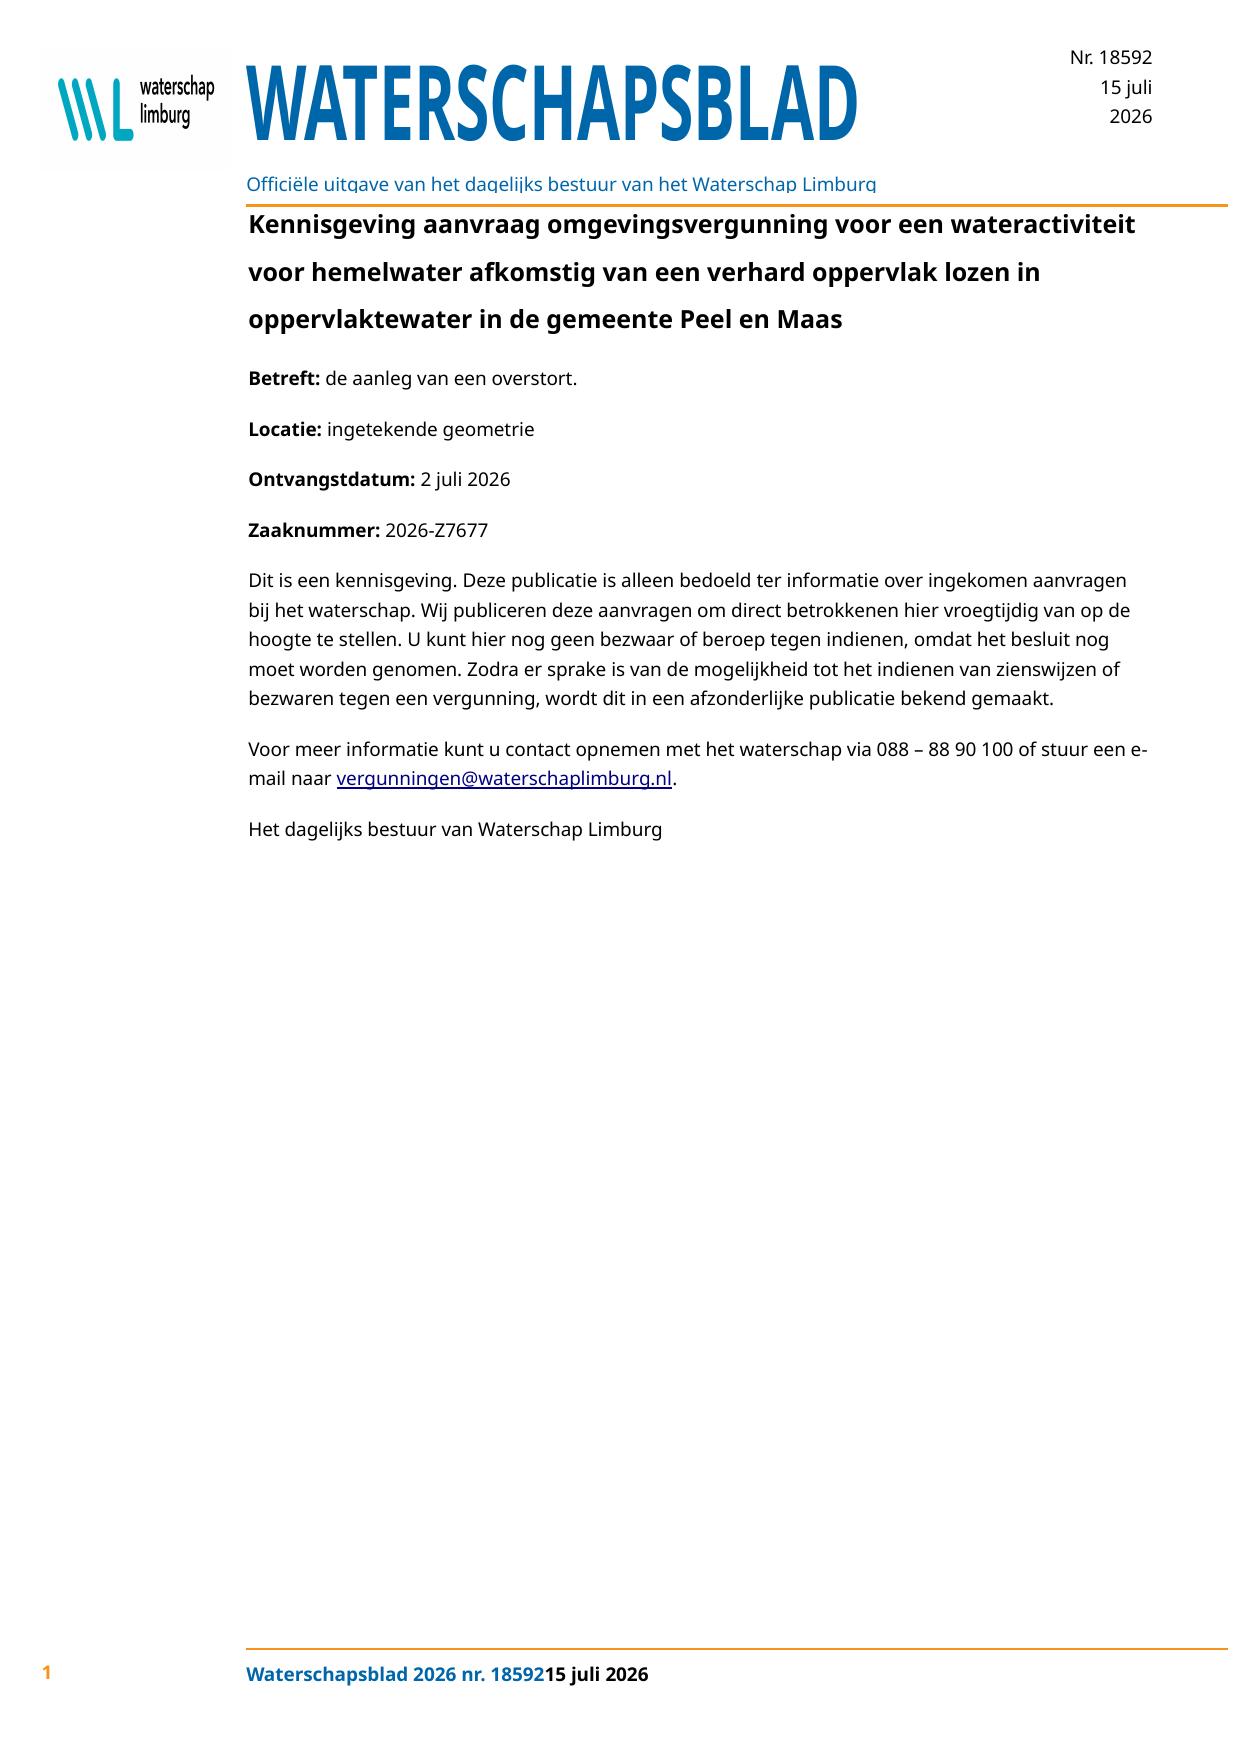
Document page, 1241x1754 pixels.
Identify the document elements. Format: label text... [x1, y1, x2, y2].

text Ontvangstdatum: 2 juli 2026 [248, 466, 1152, 492]
text Betreft: de aanleg van een overstort. [248, 366, 1152, 391]
text Het dagelijks bestuur van Waterschap Limburg [248, 816, 1152, 842]
text Kennisgeving aanvraag omgevingsvergunning voor een wateractiviteit voor hemelwater afkomstig van een verhard oppervlak lozen in oppervlaktewater in de gemeente Peel en Maas [248, 207, 1152, 336]
picture [41, 47, 231, 172]
text Voor meer informatie kunt u contact opnemen met het waterschap via 088 – 88 90 100 of stuur een e-mail naar vergunningen@waterschaplimburg.nl. [248, 736, 1152, 791]
text Locatie: ingetekende geometrie [248, 416, 1152, 442]
text Dit is een kennisgeving. Deze publicatie is alleen bedoeld ter informatie over ingekomen aanvragen bij het waterschap. Wij publiceren deze aanvragen om direct betrokkenen hier vroegtijdig van op de hoogte te stellen. U kunt hier nog geen bezwaar of beroep tegen indienen, omdat het besluit nog moet worden genomen. Zodra er sprake is van de mogelijkheid tot het indienen van zienswijzen of bezwaren tegen een vergunning, wordt dit in een afzonderlijke publicatie bekend gemaakt. [248, 567, 1152, 711]
text Zaaknummer: 2026-Z7677 [248, 517, 1152, 542]
